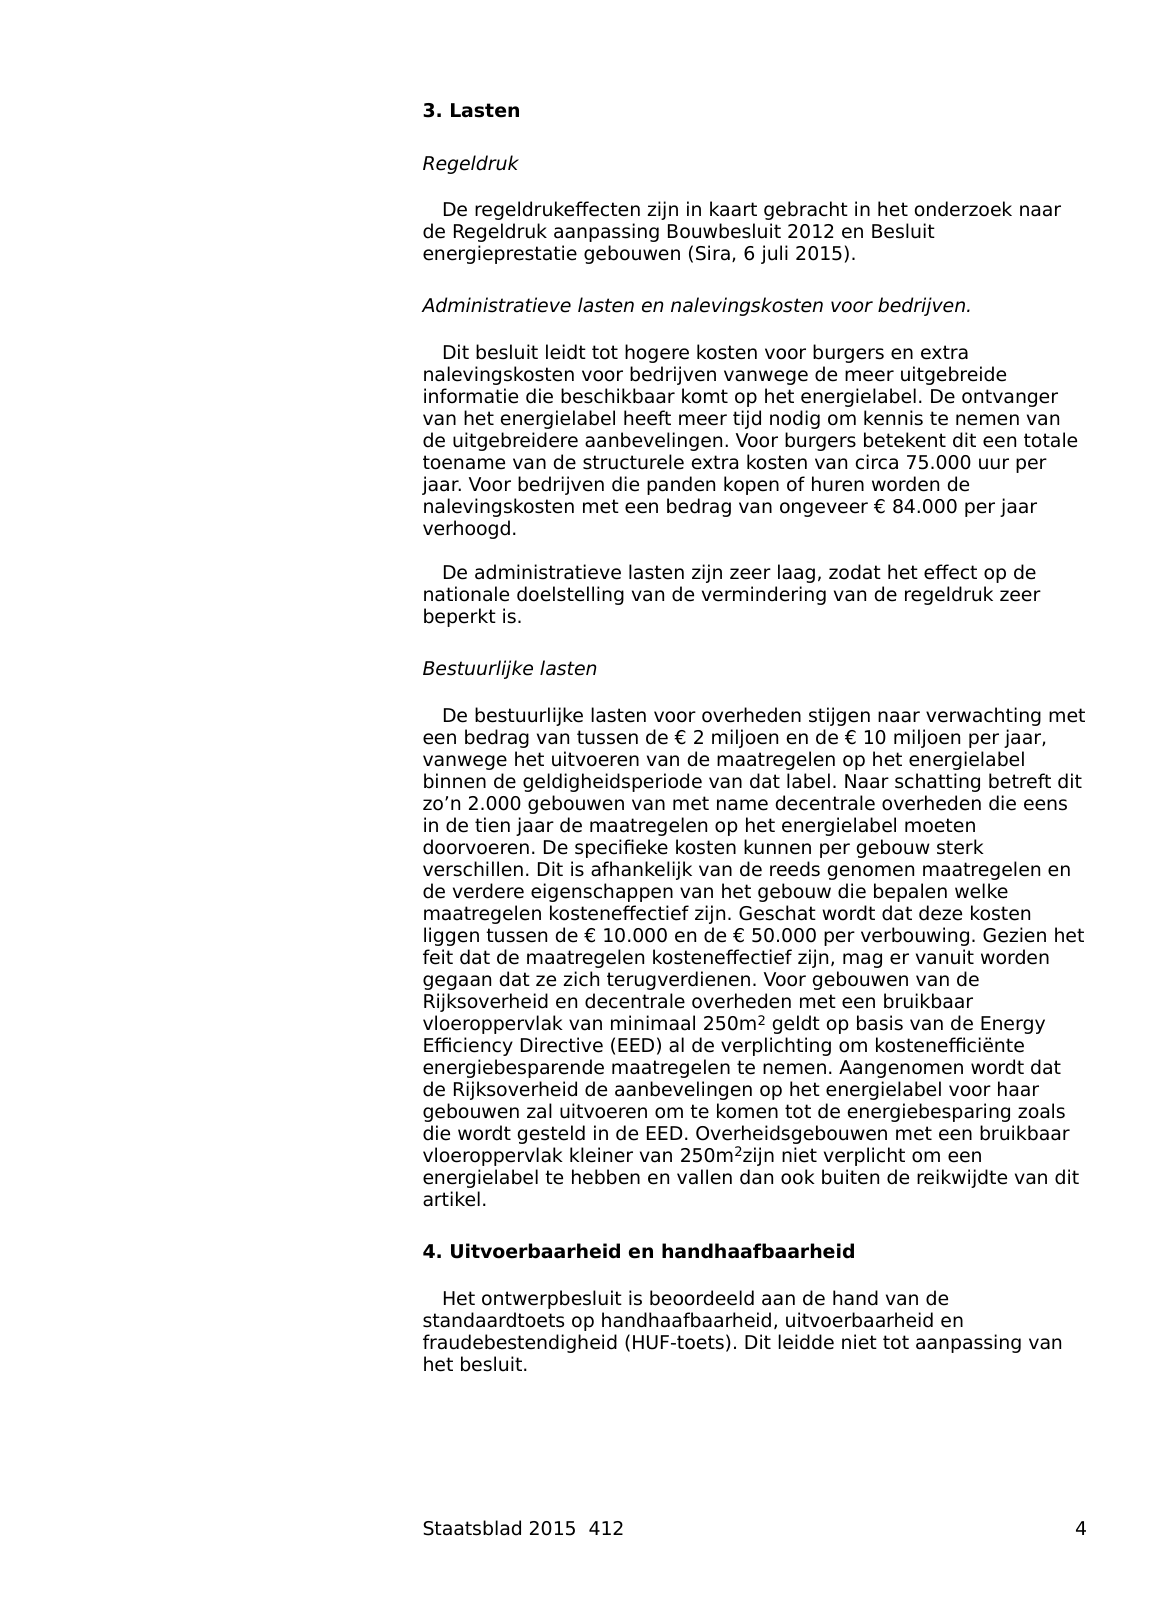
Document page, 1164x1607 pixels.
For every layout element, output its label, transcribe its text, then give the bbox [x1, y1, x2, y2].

text Dit besluit leidt tot hogere kosten voor burgers en extra nalevingskosten voor bedrijven vanwege de meer uitgebreide informatie die beschikbaar komt op het energielabel. De ontvanger van het energielabel heeft meer tijd nodig om kennis te nemen van de uitgebreidere aanbevelingen. Voor burgers betekent dit een totale toename van de structurele extra kosten van circa 75.000 uur per jaar. Voor bedrijven die panden kopen of huren worden de nalevingskosten met een bedrag van ongeveer € 84.000 per jaar verhoogd. [422, 342, 1087, 540]
text De regeldrukeffecten zijn in kaart gebracht in het onderzoek naar de Regeldruk aanpassing Bouwbesluit 2012 en Besluit energieprestatie gebouwen (Sira, 6 juli 2015). [422, 199, 1087, 265]
subtitle Administratieve lasten en nalevingskosten voor bedrijven. [422, 295, 1087, 317]
text Het ontwerpbesluit is beoordeeld aan de hand van de standaardtoets op handhaafbaarheid, uitvoerbaarheid en fraudebestendigheid (HUF-toets). Dit leidde niet tot aanpassing van het besluit. [422, 1288, 1087, 1376]
subtitle 4. Uitvoerbaarheid en handhaafbaarheid [422, 1241, 1087, 1263]
subtitle Regeldruk [422, 152, 1087, 174]
text De bestuurlijke lasten voor overheden stijgen naar verwachting met een bedrag van tussen de € 2 miljoen en de € 10 miljoen per jaar, vanwege het uitvoeren van de maatregelen op het energielabel binnen de geldigheidsperiode van dat label. Naar schatting betreft dit zo’n 2.000 gebouwen van met name decentrale overheden die eens in de tien jaar de maatregelen op het energielabel moeten doorvoeren. De specifieke kosten kunnen per gebouw sterk verschillen. Dit is afhankelijk van de reeds genomen maatregelen en de verdere eigenschappen van het gebouw die bepalen welke maatregelen kosteneffectief zijn. Geschat wordt dat deze kosten liggen tussen de € 10.000 en de € 50.000 per verbouwing. Gezien het feit dat de maatregelen kosteneffectief zijn, mag er vanuit worden gegaan dat ze zich terugverdienen. Voor gebouwen van de Rijksoverheid en decentrale overheden met een bruikbaar vloeroppervlak van minimaal 250m2 geldt op basis van de Energy Efficiency Directive (EED) al de verplichting om kostenefficiënte energiebesparende maatregelen te nemen. Aangenomen wordt dat de Rijksoverheid de aanbevelingen op het energielabel voor haar gebouwen zal uitvoeren om te komen tot de energiebesparing zoals die wordt gesteld in de EED. Overheidsgebouwen met een bruikbaar vloeroppervlak kleiner van 250m2zijn niet verplicht om een energielabel te hebben en vallen dan ook buiten de reikwijdte van dit artikel. [422, 705, 1087, 1211]
subtitle Bestuurlijke lasten [422, 658, 1087, 680]
text De administratieve lasten zijn zeer laag, zodat het effect op de nationale doelstelling van de vermindering van de regeldruk zeer beperkt is. [422, 562, 1087, 628]
subtitle 3. Lasten [422, 100, 1087, 122]
